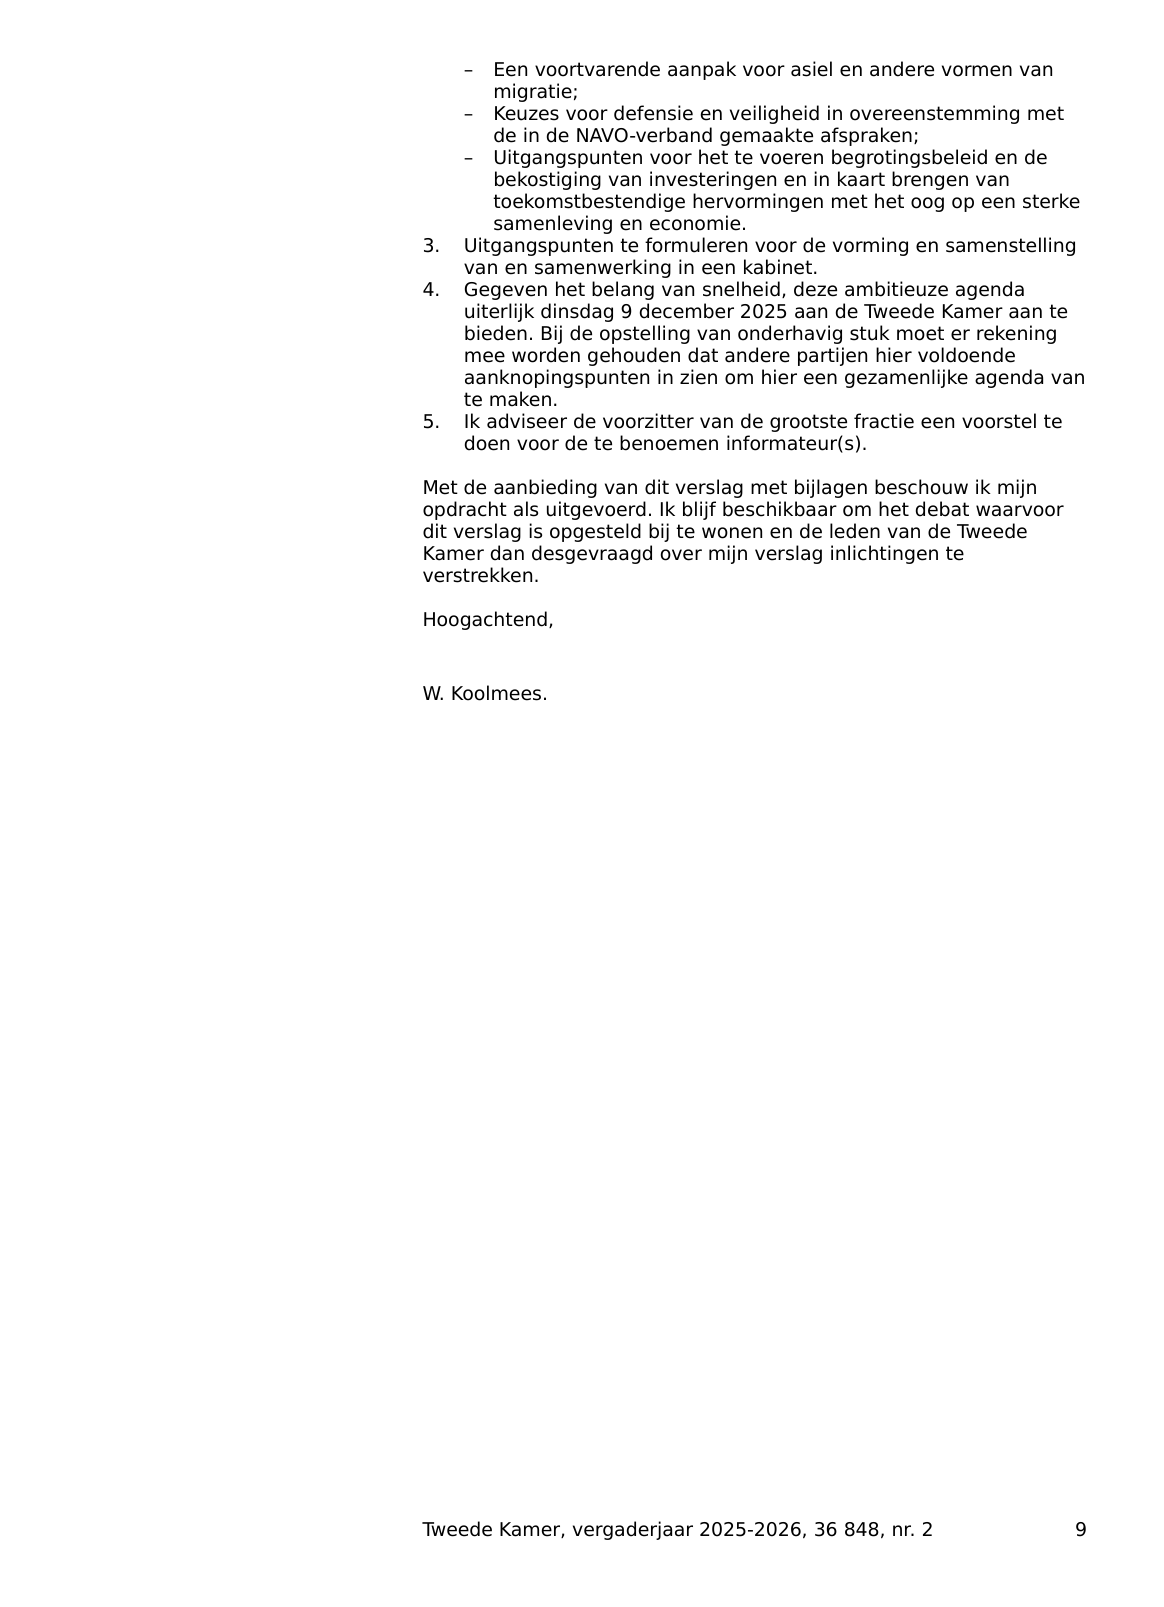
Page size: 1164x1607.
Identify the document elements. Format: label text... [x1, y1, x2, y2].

text Hoogachtend, [422, 609, 1087, 631]
text Met de aanbieding van dit verslag met bijlagen beschouw ik mijn opdracht als uitgevoerd. Ik blijf beschikbaar om het debat waarvoor dit verslag is opgesteld bij te wonen en de leden van de Tweede Kamer dan desgevraagd over mijn verslag inlichtingen te verstrekken. [422, 477, 1087, 587]
text 4. Gegeven het belang van snelheid, deze ambitieuze agenda uiterlijk dinsdag 9 december 2025 aan de Tweede Kamer aan te bieden. Bij de opstelling van onderhavig stuk moet er rekening mee worden gehouden dat andere partijen hier voldoende aanknopingspunten in zien om hier een gezamenlijke agenda van te maken. [422, 279, 1087, 411]
text 5. Ik adviseer de voorzitter van de grootste fractie een voorstel te doen voor de te benoemen informateur(s). [422, 411, 1087, 455]
text 3. Uitgangspunten te formuleren voor de vorming en samenstelling van en samenwerking in een kabinet. [422, 235, 1087, 279]
text W. Koolmees. [422, 661, 1087, 705]
text – Een voortvarende aanpak voor asiel en andere vormen van migratie; [464, 59, 1087, 103]
text – Keuzes voor defensie en veiligheid in overeenstemming met de in de NAVO-verband gemaakte afspraken; [464, 103, 1087, 147]
text – Uitgangspunten voor het te voeren begrotingsbeleid en de bekostiging van investeringen en in kaart brengen van toekomstbestendige hervormingen met het oog op een sterke samenleving en economie. [464, 147, 1087, 235]
